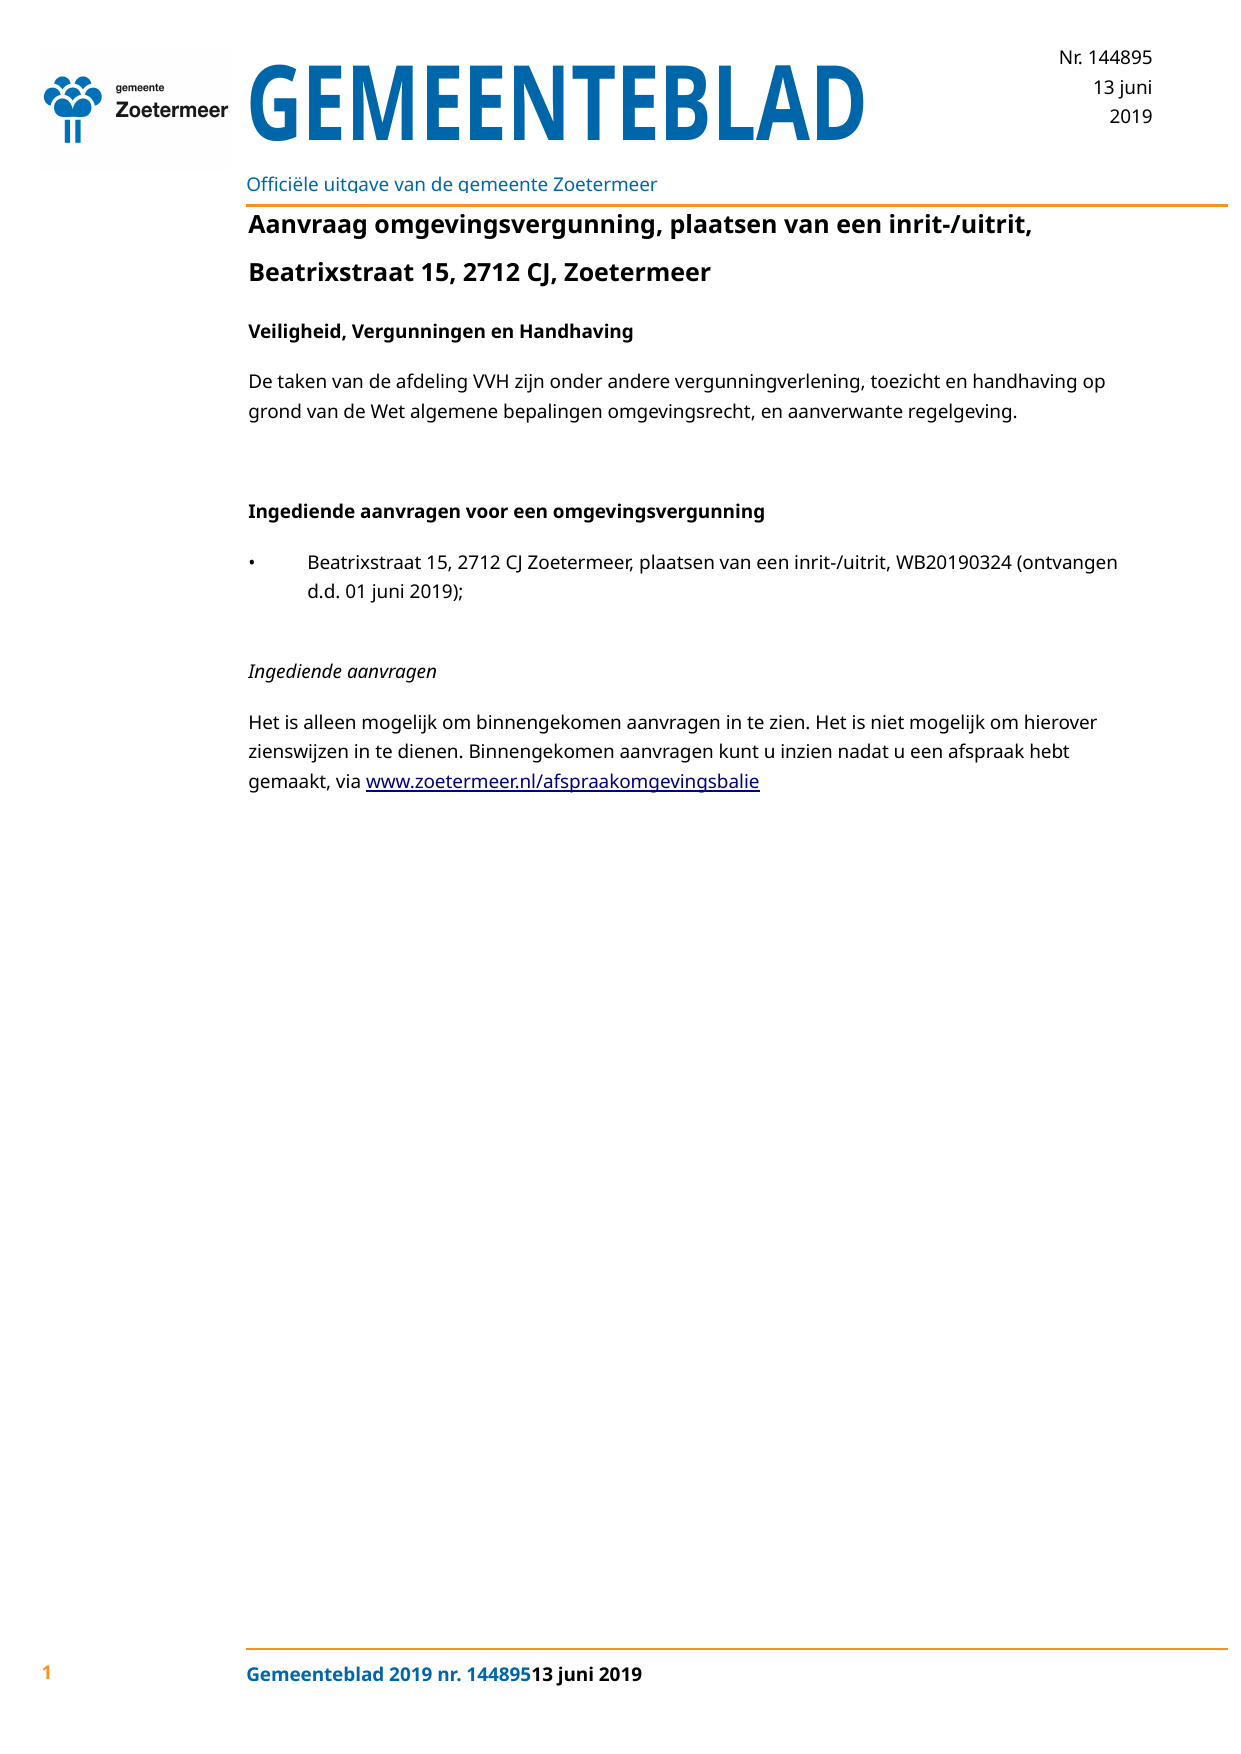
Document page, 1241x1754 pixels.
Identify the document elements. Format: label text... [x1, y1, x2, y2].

picture [41, 47, 231, 172]
text Ingediende aanvragen voor een omgevingsvergunning [248, 499, 1152, 524]
text Veiligheid, Vergunningen en Handhaving [248, 318, 1152, 344]
text Het is alleen mogelijk om binnengekomen aanvragen in te zien. Het is niet mogelijk om hierover zienswijzen in te dienen. Binnengekomen aanvragen kunt u inzien nadat u een afspraak hebt gemaakt, via www.zoetermeer.nl/afspraakomgevingsbalie [248, 709, 1152, 794]
text Ingediende aanvragen [248, 659, 1152, 684]
text De taken van de afdeling VVH zijn onder andere vergunningverlening, toezicht en handhaving op grond van de Wet algemene bepalingen omgevingsrecht, en aanverwante regelgeving. [248, 368, 1152, 424]
text Aanvraag omgevingsvergunning, plaatsen van een inrit-/uitrit, Beatrixstraat 15, 2712 CJ, Zoetermeer [248, 207, 1152, 288]
list Beatrixstraat 15, 2712 CJ Zoetermeer, plaatsen van een inrit-/uitrit, WB20190324 (ontvangen d.d. 01 juni 2019); [248, 549, 1152, 604]
